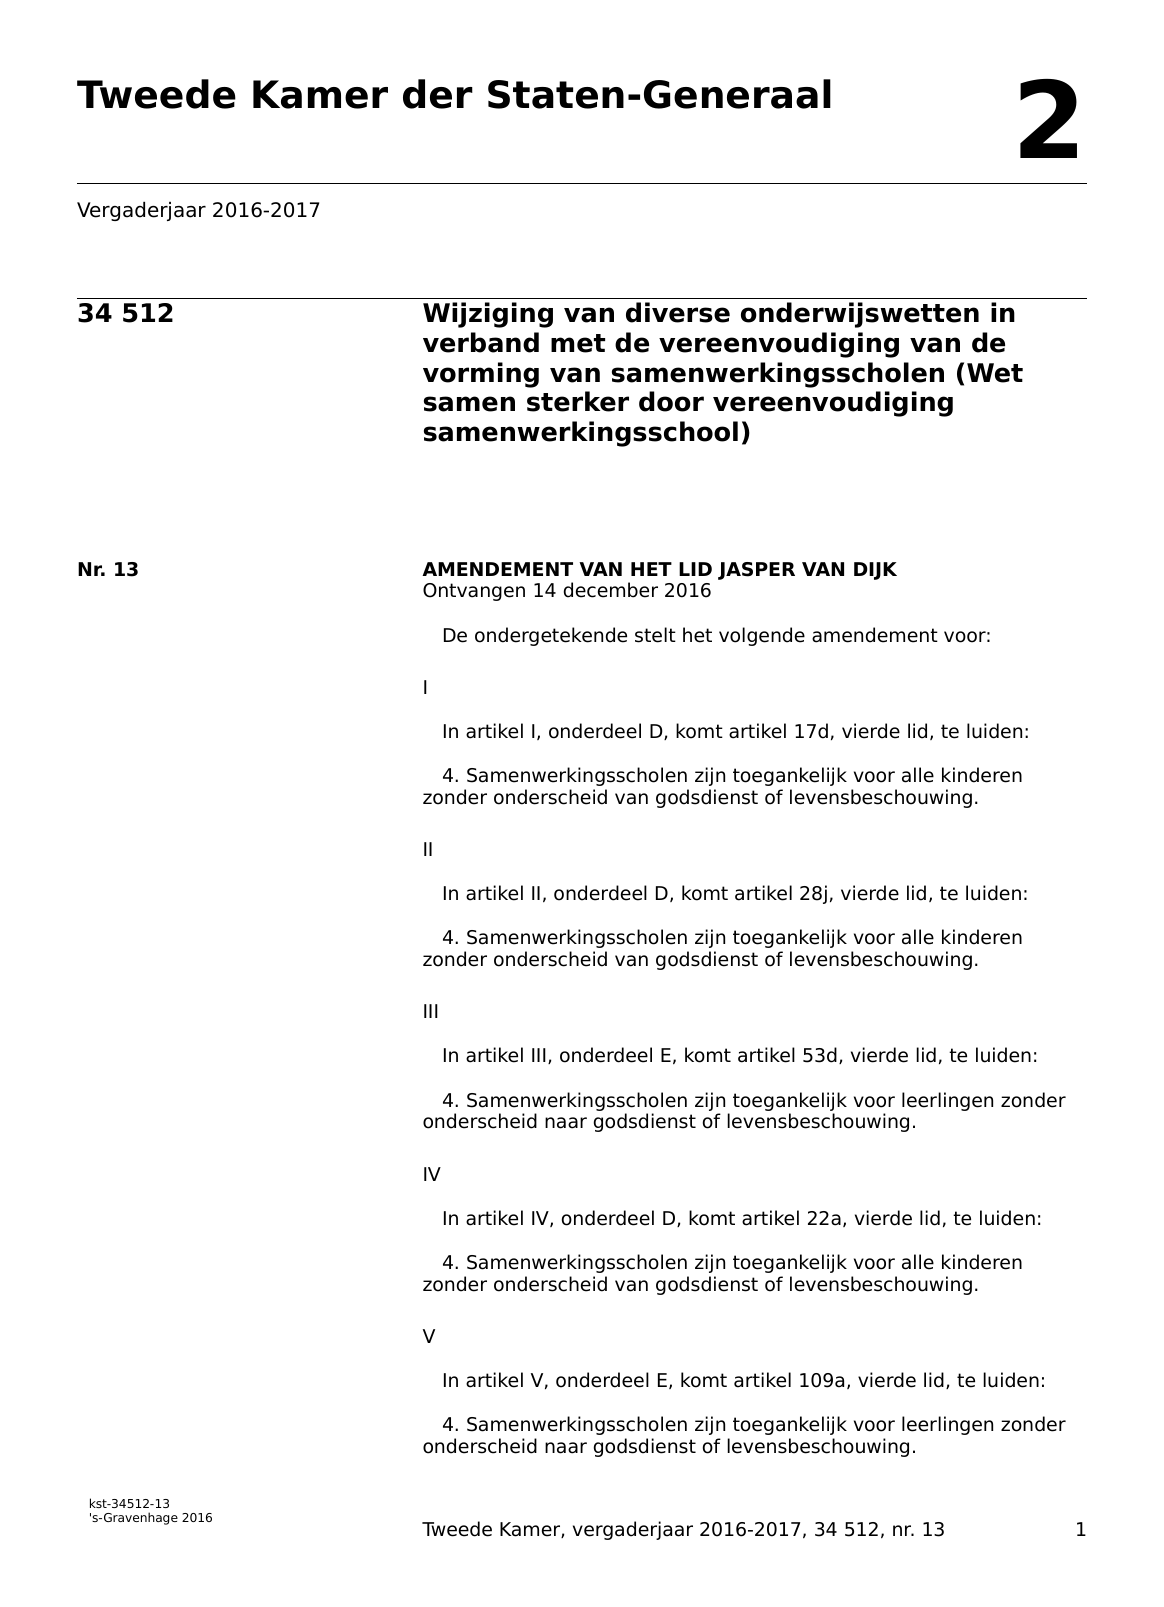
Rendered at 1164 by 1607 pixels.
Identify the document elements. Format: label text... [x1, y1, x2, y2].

text 4. Samenwerkingsscholen zijn toegankelijk voor alle kinderen zonder onderscheid van godsdienst of levensbeschouwing. [422, 1252, 1087, 1296]
table_cell Vergaderjaar 2016-2017 [77, 184, 1087, 298]
subtitle V [422, 1326, 1087, 1348]
text De ondergetekende stelt het volgende amendement voor: [422, 624, 1087, 647]
text In artikel III, onderdeel E, komt artikel 53d, vierde lid, te luiden: [422, 1045, 1087, 1067]
text In artikel IV, onderdeel D, komt artikel 22a, vierde lid, te luiden: [422, 1208, 1087, 1229]
text 4. Samenwerkingsscholen zijn toegankelijk voor leerlingen zonder onderscheid naar godsdienst of levensbeschouwing. [422, 1089, 1087, 1133]
subtitle 34 512 Wijziging van diverse onderwijswetten in verband met de vereenvoudiging van de vorming van samenwerkingsscholen (Wet samen sterker door vereenvoudiging samenwerkingsschool) [77, 299, 1087, 447]
subtitle Nr. 13 AMENDEMENT VAN HET LID JASPER VAN DIJK [77, 558, 1087, 580]
text 4. Samenwerkingsscholen zijn toegankelijk voor alle kinderen zonder onderscheid van godsdienst of levensbeschouwing. [422, 765, 1087, 809]
text 4. Samenwerkingsscholen zijn toegankelijk voor leerlingen zonder onderscheid naar godsdienst of levensbeschouwing. [422, 1414, 1087, 1458]
subtitle II [422, 839, 1087, 861]
table_header Tweede Kamer der Staten-Generaal [77, 59, 886, 183]
text kst-34512-13 [88, 1497, 323, 1511]
text In artikel V, onderdeel E, komt artikel 109a, vierde lid, te luiden: [422, 1370, 1087, 1392]
subtitle IV [422, 1163, 1087, 1185]
text In artikel II, onderdeel D, komt artikel 28j, vierde lid, te luiden: [422, 883, 1087, 905]
text In artikel I, onderdeel D, komt artikel 17d, vierde lid, te luiden: [422, 721, 1087, 743]
text 4. Samenwerkingsscholen zijn toegankelijk voor alle kinderen zonder onderscheid van godsdienst of levensbeschouwing. [422, 927, 1087, 971]
text 's-Gravenhage 2016 [88, 1511, 323, 1525]
subtitle I [422, 677, 1087, 698]
table_header 2 [886, 59, 1087, 183]
text Ontvangen 14 december 2016 [422, 580, 1087, 602]
subtitle III [422, 1001, 1087, 1023]
